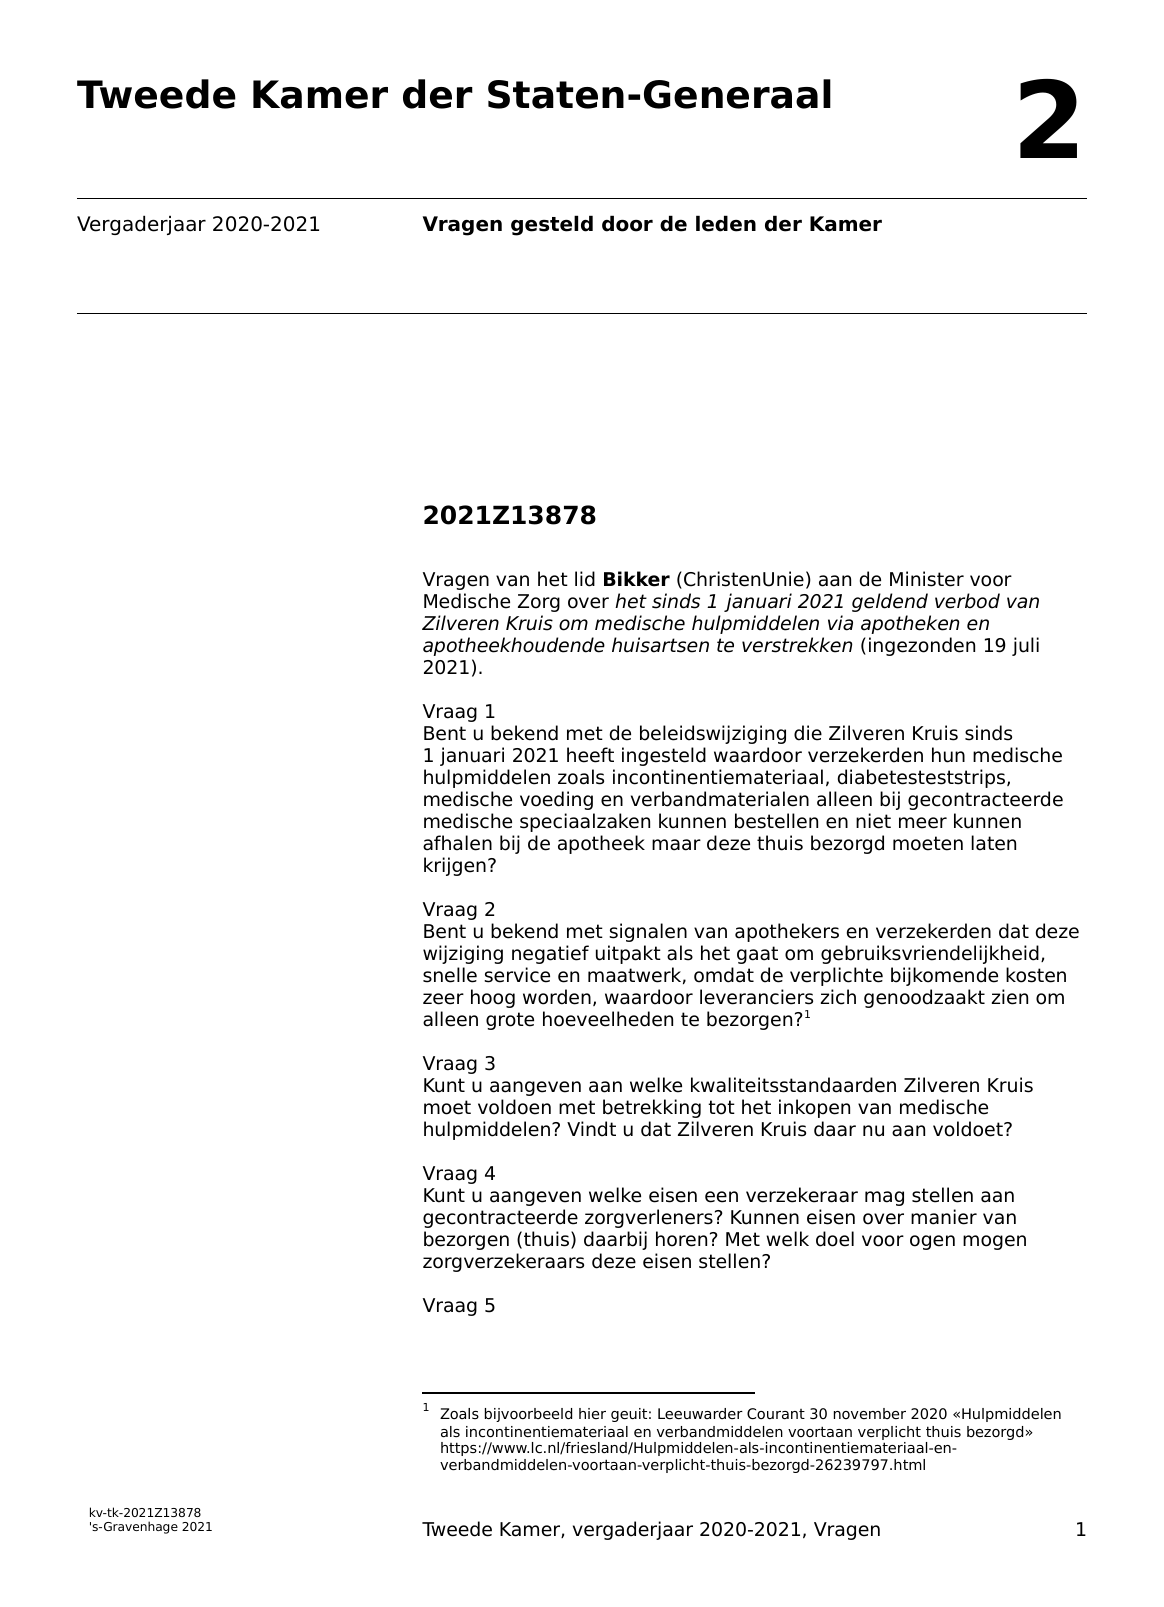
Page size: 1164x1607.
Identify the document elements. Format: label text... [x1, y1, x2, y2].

text Kunt u aangeven welke eisen een verzekeraar mag stellen aan gecontracteerde zorgverleners? Kunnen eisen over manier van bezorgen (thuis) daarbij horen? Met welk doel voor ogen mogen zorgverzekeraars deze eisen stellen? [422, 1185, 1087, 1273]
text 2021Z13878 [422, 501, 1087, 531]
text Vraag 3 [422, 1053, 1087, 1075]
table_cell Vergaderjaar 2020-2021 [77, 199, 422, 313]
text Vragen van het lid Bikker (ChristenUnie) aan de Minister voor Medische Zorg over het sinds 1 januari 2021 geldend verbod van Zilveren Kruis om medische hulpmiddelen via apotheken en apotheekhoudende huisartsen te verstrekken (ingezonden 19 juli 2021). [422, 569, 1087, 679]
text kv-tk-2021Z13878 [88, 1506, 323, 1520]
text Kunt u aangeven aan welke kwaliteitsstandaarden Zilveren Kruis moet voldoen met betrekking tot het inkopen van medische hulpmiddelen? Vindt u dat Zilveren Kruis daar nu aan voldoet? [422, 1075, 1087, 1141]
text Bent u bekend met de beleidswijziging die Zilveren Kruis sinds 1 januari 2021 heeft ingesteld waardoor verzekerden hun medische hulpmiddelen zoals incontinentiemateriaal, diabetesteststrips, medische voeding en verbandmaterialen alleen bij gecontracteerde medische speciaalzaken kunnen bestellen en niet meer kunnen afhalen bij de apotheek maar deze thuis bezorgd moeten laten krijgen? [422, 723, 1087, 877]
text 's-Gravenhage 2021 [88, 1520, 323, 1534]
text Vraag 5 [422, 1295, 1087, 1317]
text Vraag 2 [422, 899, 1087, 921]
text Zoals bijvoorbeeld hier geuit: Leeuwarder Courant 30 november 2020 «Hulpmiddelen als incontinentiemateriaal en verbandmiddelen voortaan verplicht thuis bezorgd» https://www.lc.nl/friesland/Hulpmiddelen-als-incontinentiemateriaal-en-verbandmiddelen-voortaan-verplicht-thuis-bezorgd-26239797.html [422, 1402, 1087, 1474]
table_cell Vragen gesteld door de leden der Kamer [422, 199, 1087, 313]
table_header 2 [886, 59, 1087, 198]
table_header Tweede Kamer der Staten-Generaal [77, 59, 886, 198]
text Bent u bekend met signalen van apothekers en verzekerden dat deze wijziging negatief uitpakt als het gaat om gebruiksvriendelijkheid, snelle service en maatwerk, omdat de verplichte bijkomende kosten zeer hoog worden, waardoor leveranciers zich genoodzaakt zien om alleen grote hoeveelheden te bezorgen? [422, 921, 1087, 1031]
text Vraag 4 [422, 1163, 1087, 1185]
text Vraag 1 [422, 701, 1087, 723]
